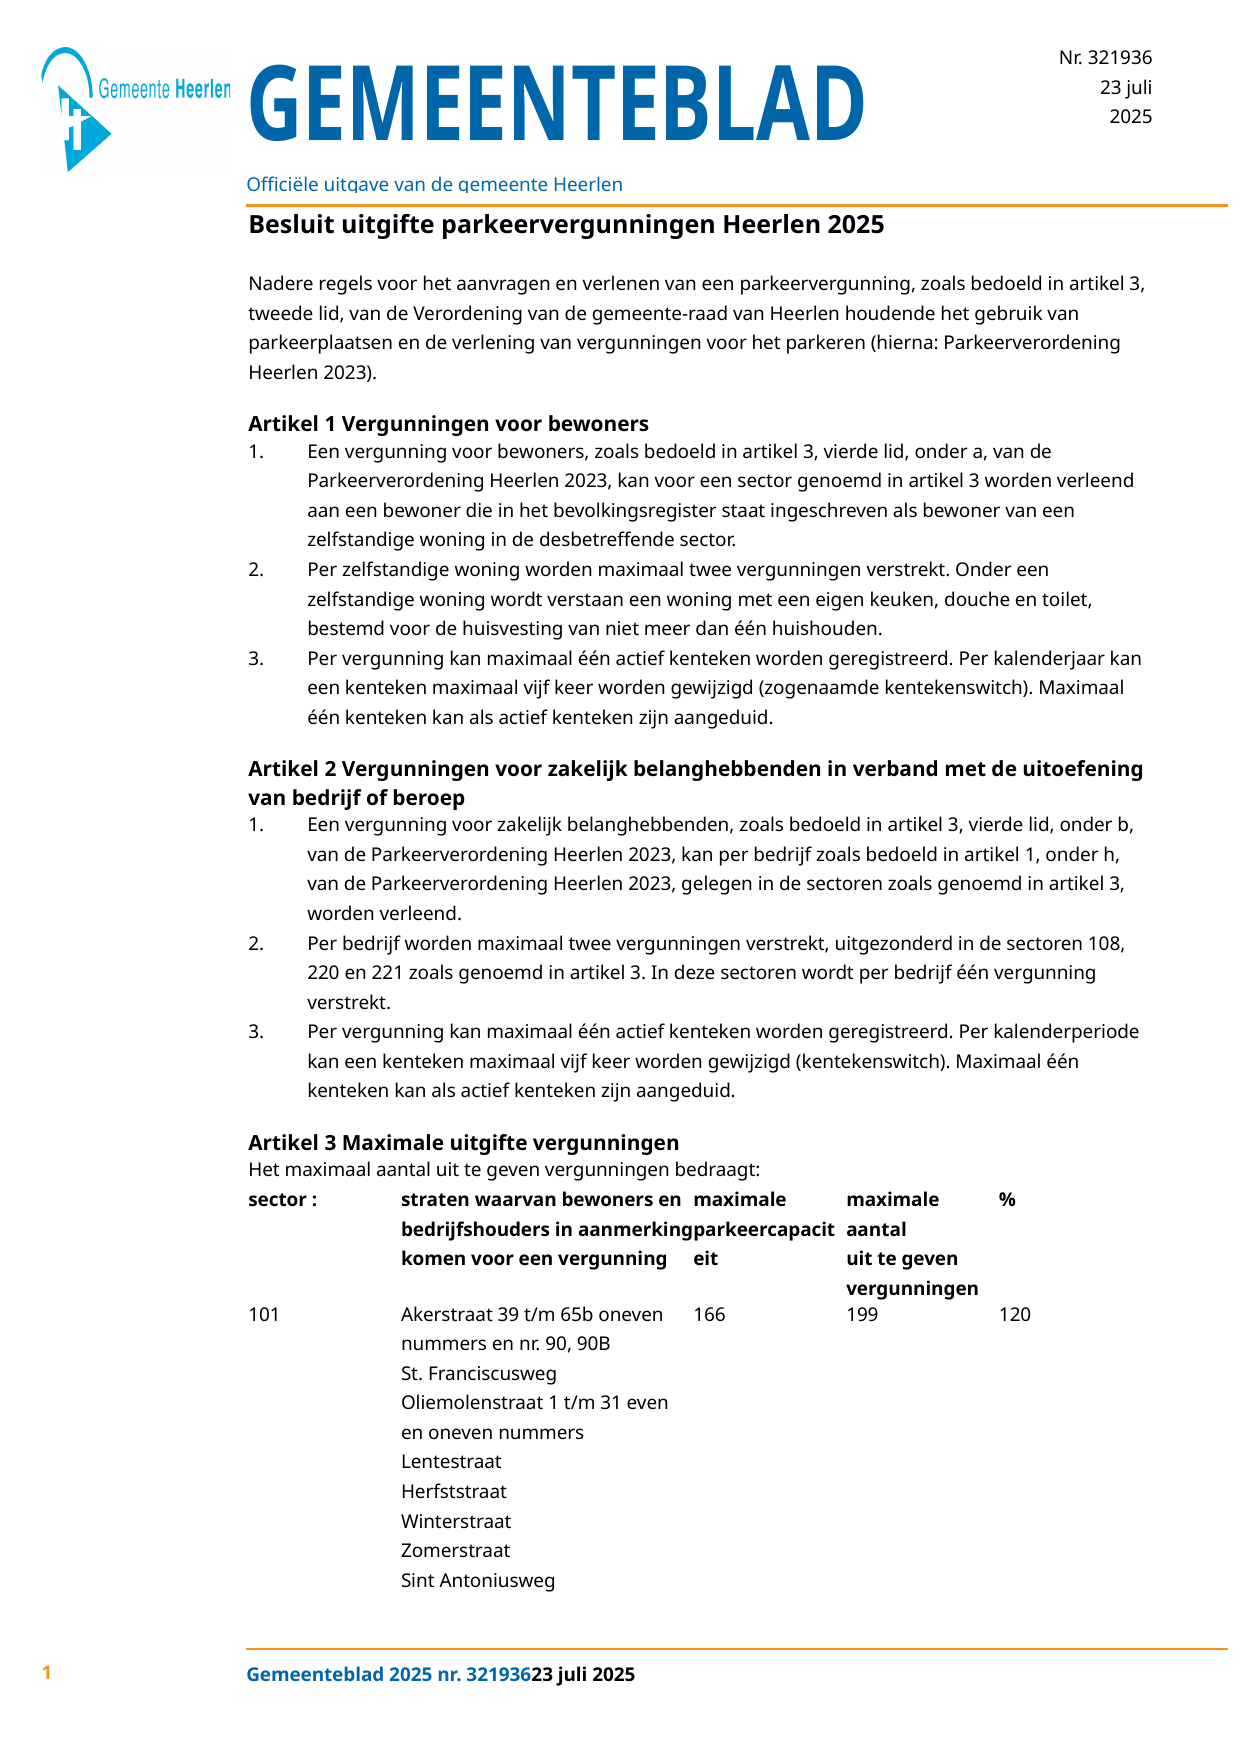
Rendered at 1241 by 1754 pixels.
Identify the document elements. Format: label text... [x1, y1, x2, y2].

text Besluit uitgifte parkeervergunningen Heerlen 2025 [248, 207, 1152, 241]
table_cell Akerstraat 39 t/m 65b oneven nummers en nr. 90, 90B St. Franciscusweg Oliemolenstraat 1 t/m 31 even en oneven nummers Lentestraat Herfststraat Winterstraat Zomerstraat Sint Antoniusweg [401, 1301, 693, 1593]
list Per bedrijf worden maximaal twee vergunningen verstrekt, uitgezonderd in de sectoren 108, 220 en 221 zoals genoemd in artikel 3. In deze sectoren wordt per bedrijf één vergunning verstrekt. [248, 930, 1152, 1015]
list Per vergunning kan maximaal één actief kenteken worden geregistreerd. Per kalenderjaar kan een kenteken maximaal vijf keer worden gewijzigd (zogenaamde kentekenswitch). Maximaal één kenteken kan als actief kenteken zijn aangeduid. [248, 645, 1152, 730]
text Artikel 1 Vergunningen voor bewoners [248, 409, 1152, 438]
text Artikel 3 Maximale uitgifte vergunningen [248, 1128, 1152, 1157]
table_header % [999, 1186, 1152, 1301]
table_header maximale parkeercapaciteit [693, 1186, 846, 1301]
text Artikel 2 Vergunningen voor zakelijk belanghebbenden in verband met de uitoefening van bedrijf of beroep [248, 754, 1152, 811]
table_cell 101 [248, 1301, 401, 1593]
picture [41, 47, 59, 70]
table_header straten waarvan bewoners en bedrijfshouders in aanmerking komen voor een vergunning [401, 1186, 693, 1301]
picture [41, 47, 231, 172]
list Per vergunning kan maximaal één actief kenteken worden geregistreerd. Per kalenderperiode kan een kenteken maximaal vijf keer worden gewijzigd (kentekenswitch). Maximaal één kenteken kan als actief kenteken zijn aangeduid. [248, 1018, 1152, 1103]
table_cell 199 [846, 1301, 999, 1593]
text Nadere regels voor het aanvragen en verlenen van een parkeervergunning, zoals bedoeld in artikel 3, tweede lid, van de Verordening van de gemeente-raad van Heerlen houdende het gebruik van parkeerplaatsen en de verlening van vergunningen voor het parkeren (hierna: Parkeerverordening Heerlen 2023). [248, 270, 1152, 385]
list Een vergunning voor zakelijk belanghebbenden, zoals bedoeld in artikel 3, vierde lid, onder b, van de Parkeerverordening Heerlen 2023, kan per bedrijf zoals bedoeld in artikel 1, onder h, van de Parkeerverordening Heerlen 2023, gelegen in de sectoren zoals genoemd in artikel 3, worden verleend. [248, 811, 1152, 926]
table_cell 166 [693, 1301, 846, 1593]
list Per zelfstandige woning worden maximaal twee vergunningen verstrekt. Onder een zelfstandige woning wordt verstaan een woning met een eigen keuken, douche en toilet, bestemd voor de huisvesting van niet meer dan één huishouden. [248, 556, 1152, 641]
table_cell 120 [999, 1301, 1152, 1593]
table_header sector : [248, 1186, 401, 1301]
text Het maximaal aantal uit te geven vergunningen bedraagt: [248, 1157, 1152, 1182]
table_header maximale aantal uit te geven vergunningen [846, 1186, 999, 1301]
list Een vergunning voor bewoners, zoals bedoeld in artikel 3, vierde lid, onder a, van de Parkeerverordening Heerlen 2023, kan voor een sector genoemd in artikel 3 worden verleend aan een bewoner die in het bevolkingsregister staat ingeschreven als bewoner van een zelfstandige woning in de desbetreffende sector. [248, 438, 1152, 552]
